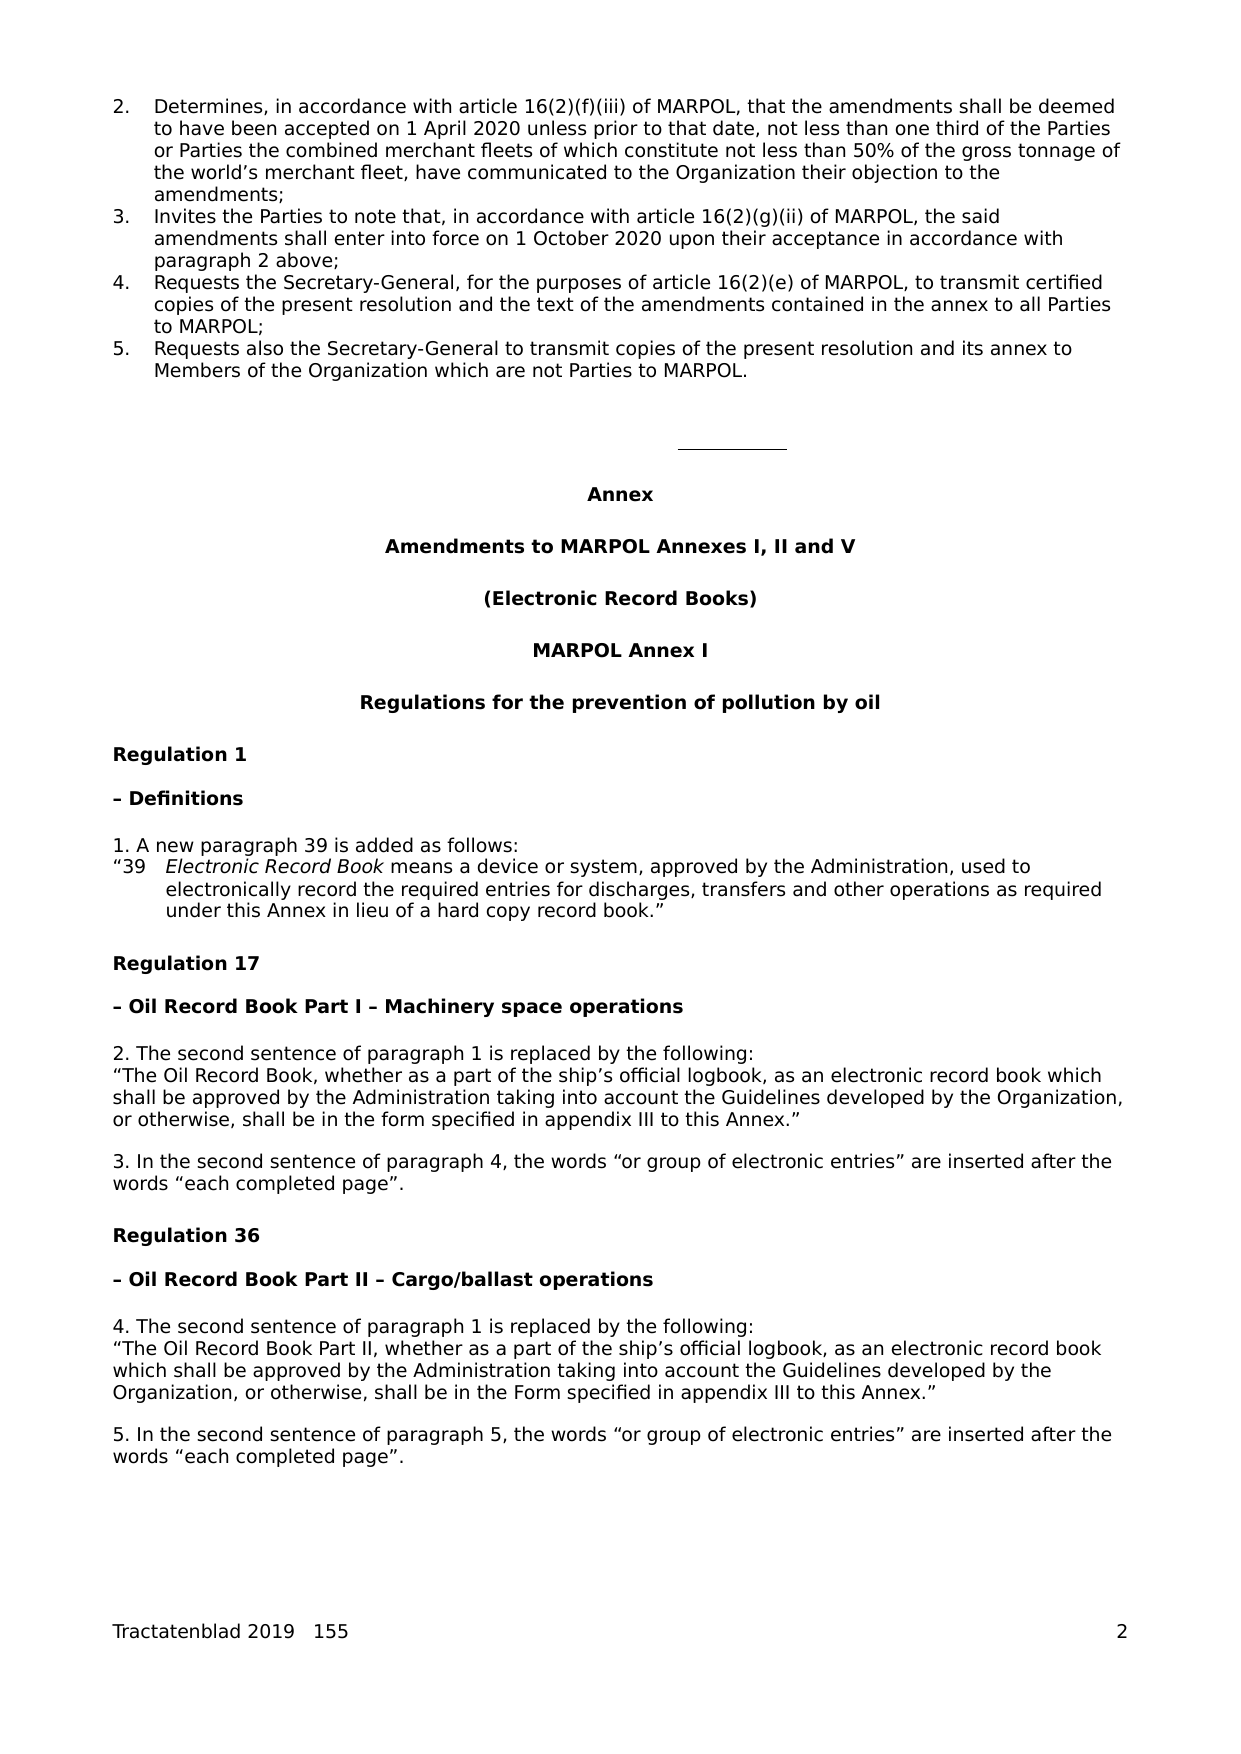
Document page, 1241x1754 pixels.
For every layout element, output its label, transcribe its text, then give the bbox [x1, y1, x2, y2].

text 1. A new paragraph 39 is added as follows: [112, 834, 1128, 856]
text 5. In the second sentence of paragraph 5, the words “or group of electronic entries” are inserted after the words “each completed page”. [112, 1424, 1128, 1468]
text 4. The second sentence of paragraph 1 is replaced by the following: [112, 1316, 1128, 1338]
text 2. Determines, in accordance with article 16(2)(f)(iii) of MARPOL, that the amendments shall be deemed to have been accepted on 1 April 2020 unless prior to that date, not less than one third of the Parties or Parties the combined merchant fleets of which constitute not less than 50% of the gross tonnage of the world’s merchant fleet, have communicated to the Organization their objection to the amendments; [112, 96, 1128, 206]
subtitle (Electronic Record Books) [112, 588, 1128, 609]
text 4. Requests the Secretary-General, for the purposes of article 16(2)(e) of MARPOL, to transmit certified copies of the present resolution and the text of the amendments contained in the annex to all Parties to MARPOL; [112, 272, 1128, 338]
text 2. The second sentence of paragraph 1 is replaced by the following: [112, 1043, 1128, 1065]
subtitle Regulations for the prevention of pollution by oil [112, 692, 1128, 713]
subtitle MARPOL Annex I [112, 639, 1128, 662]
subtitle Amendments to MARPOL Annexes I, II and V [112, 536, 1128, 558]
text 5. Requests also the Secretary-General to transmit copies of the present resolution and its annex to Members of the Organization which are not Parties to MARPOL. [112, 338, 1128, 382]
text “The Oil Record Book Part II, whether as a part of the ship’s official logbook, as an electronic record book which shall be approved by the Administration taking into account the Guidelines developed by the Organization, or otherwise, shall be in the Form specified in appendix III to this Annex.” [112, 1338, 1128, 1404]
text 3. Invites the Parties to note that, in accordance with article 16(2)(g)(ii) of MARPOL, the said amendments shall enter into force on 1 October 2020 upon their acceptance in accordance with paragraph 2 above; [112, 206, 1128, 272]
text “The Oil Record Book, whether as a part of the ship’s official logbook, as an electronic record book which shall be approved by the Administration taking into account the Guidelines developed by the Organization, or otherwise, shall be in the form specified in appendix III to this Annex.” [112, 1065, 1128, 1131]
subtitle Annex [112, 484, 1128, 506]
subtitle Regulation 17 – Oil Record Book Part I – Machinery space operations [112, 952, 1128, 1018]
subtitle Regulation 36 – Oil Record Book Part II – Cargo/ballast operations [112, 1225, 1128, 1291]
text 3. In the second sentence of paragraph 4, the words “or group of electronic entries” are inserted after the words “each completed page”. [112, 1151, 1128, 1195]
text “39 Electronic Record Book means a device or system, approved by the Administration, used to electronically record the required entries for discharges, transfers and other operations as required under this Annex in lieu of a hard copy record book.” [112, 856, 1128, 922]
subtitle Regulation 1 – Definitions [112, 743, 1128, 809]
